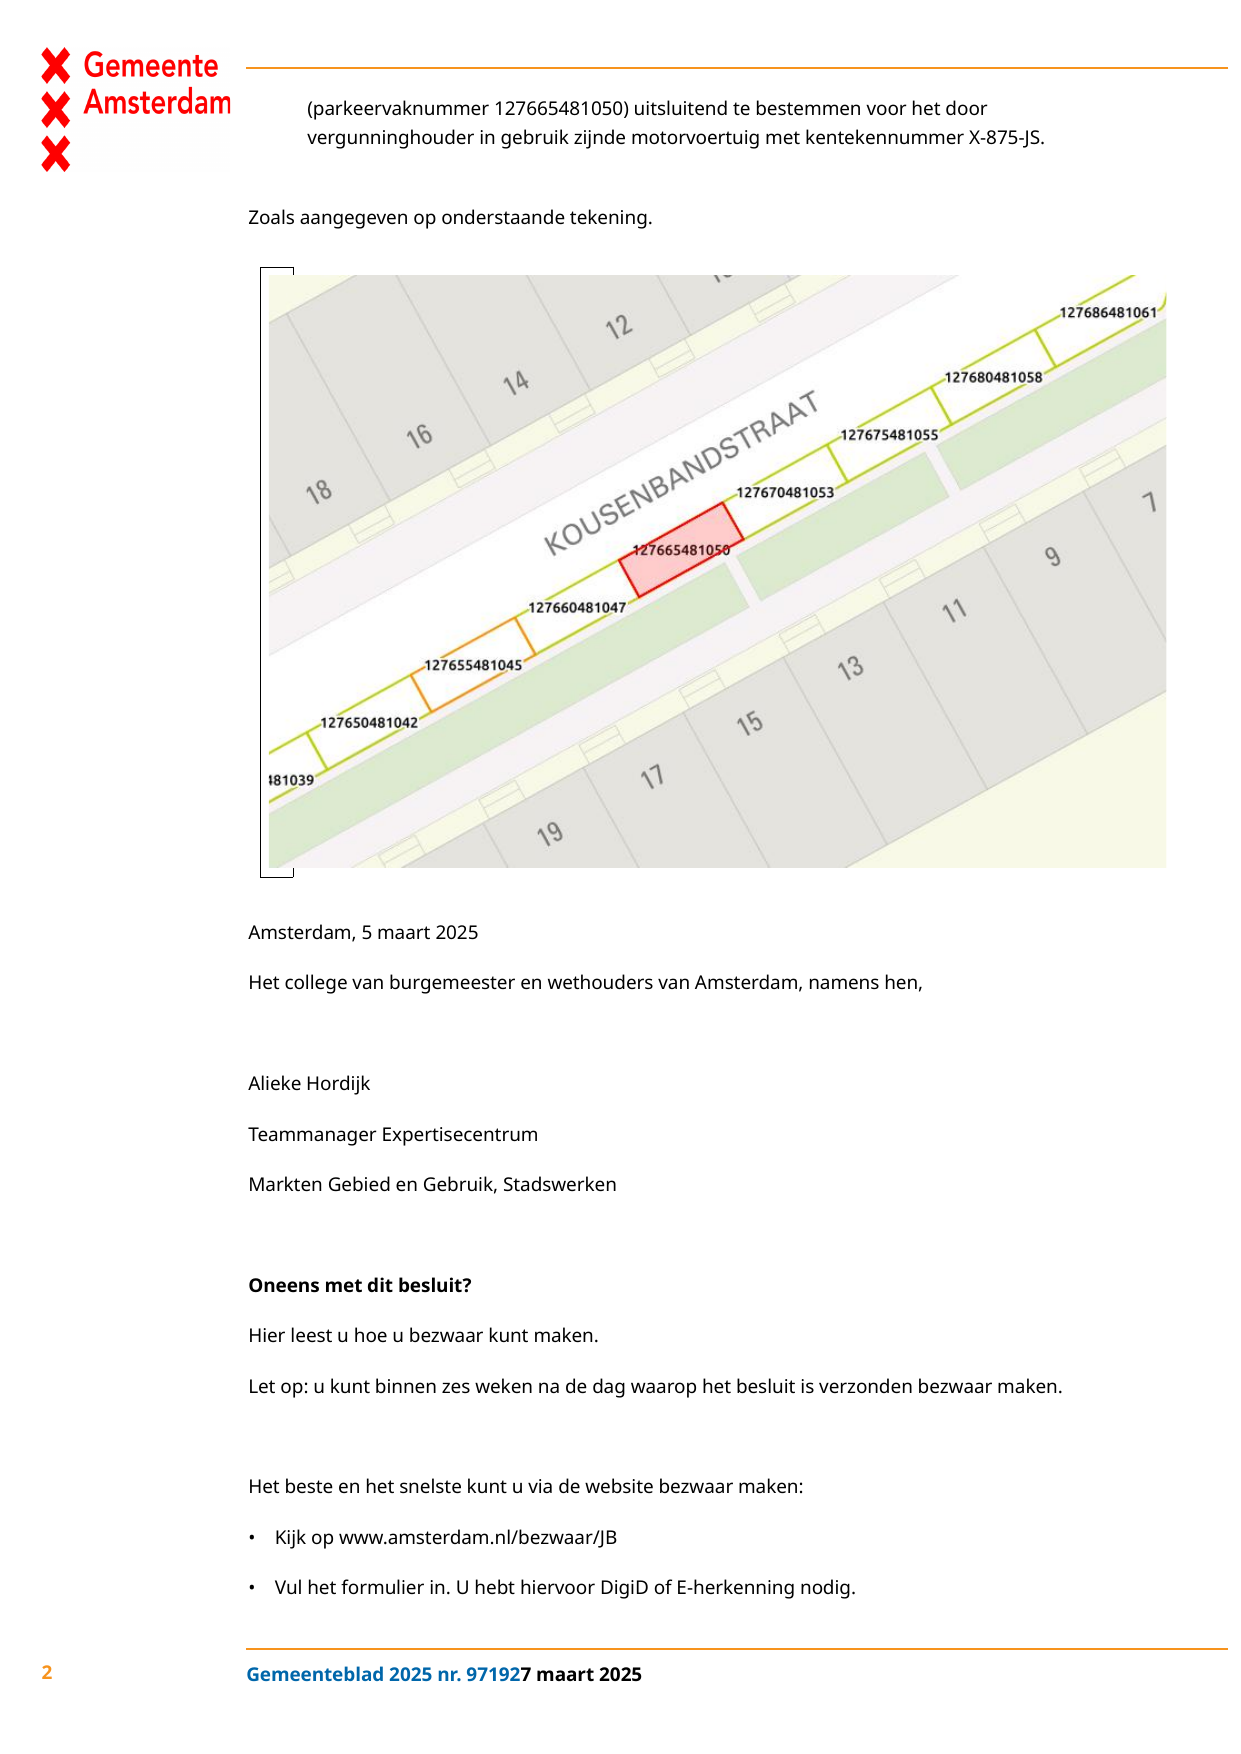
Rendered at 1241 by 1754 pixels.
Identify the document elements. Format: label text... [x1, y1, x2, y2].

text Oneens met dit besluit? [248, 1272, 1152, 1298]
text Het college van burgemeester en wethouders van Amsterdam, namens hen, [248, 969, 1152, 995]
text Let op: u kunt binnen zes weken na de dag waarop het besluit is verzonden bezwaar maken. [248, 1373, 1152, 1398]
text Hier leest u hoe u bezwaar kunt maken. [248, 1322, 1152, 1348]
text Markten Gebied en Gebruik, Stadswerken [248, 1171, 1152, 1197]
text Teammanager Expertisecentrum [248, 1121, 1152, 1146]
text Het beste en het snelste kunt u via de website bezwaar maken: [248, 1474, 1152, 1499]
text Alieke Hordijk [248, 1070, 1152, 1096]
text • Kijk op www.amsterdam.nl/bezwaar/JB [248, 1524, 1152, 1550]
text Zoals aangegeven op onderstaande tekening. [248, 204, 1152, 230]
picture [41, 47, 231, 172]
text • Vul het formulier in. U hebt hiervoor DigiD of E-herkenning nodig. [248, 1574, 1152, 1600]
text Amsterdam, 5 maart 2025 [248, 919, 1152, 945]
picture [268, 275, 1167, 868]
list (parkeervaknummer 127665481050) uitsluitend te bestemmen voor het door vergunninghouder in gebruik zijnde motorvoertuig met kentekennummer X-875-JS. [248, 95, 1152, 150]
